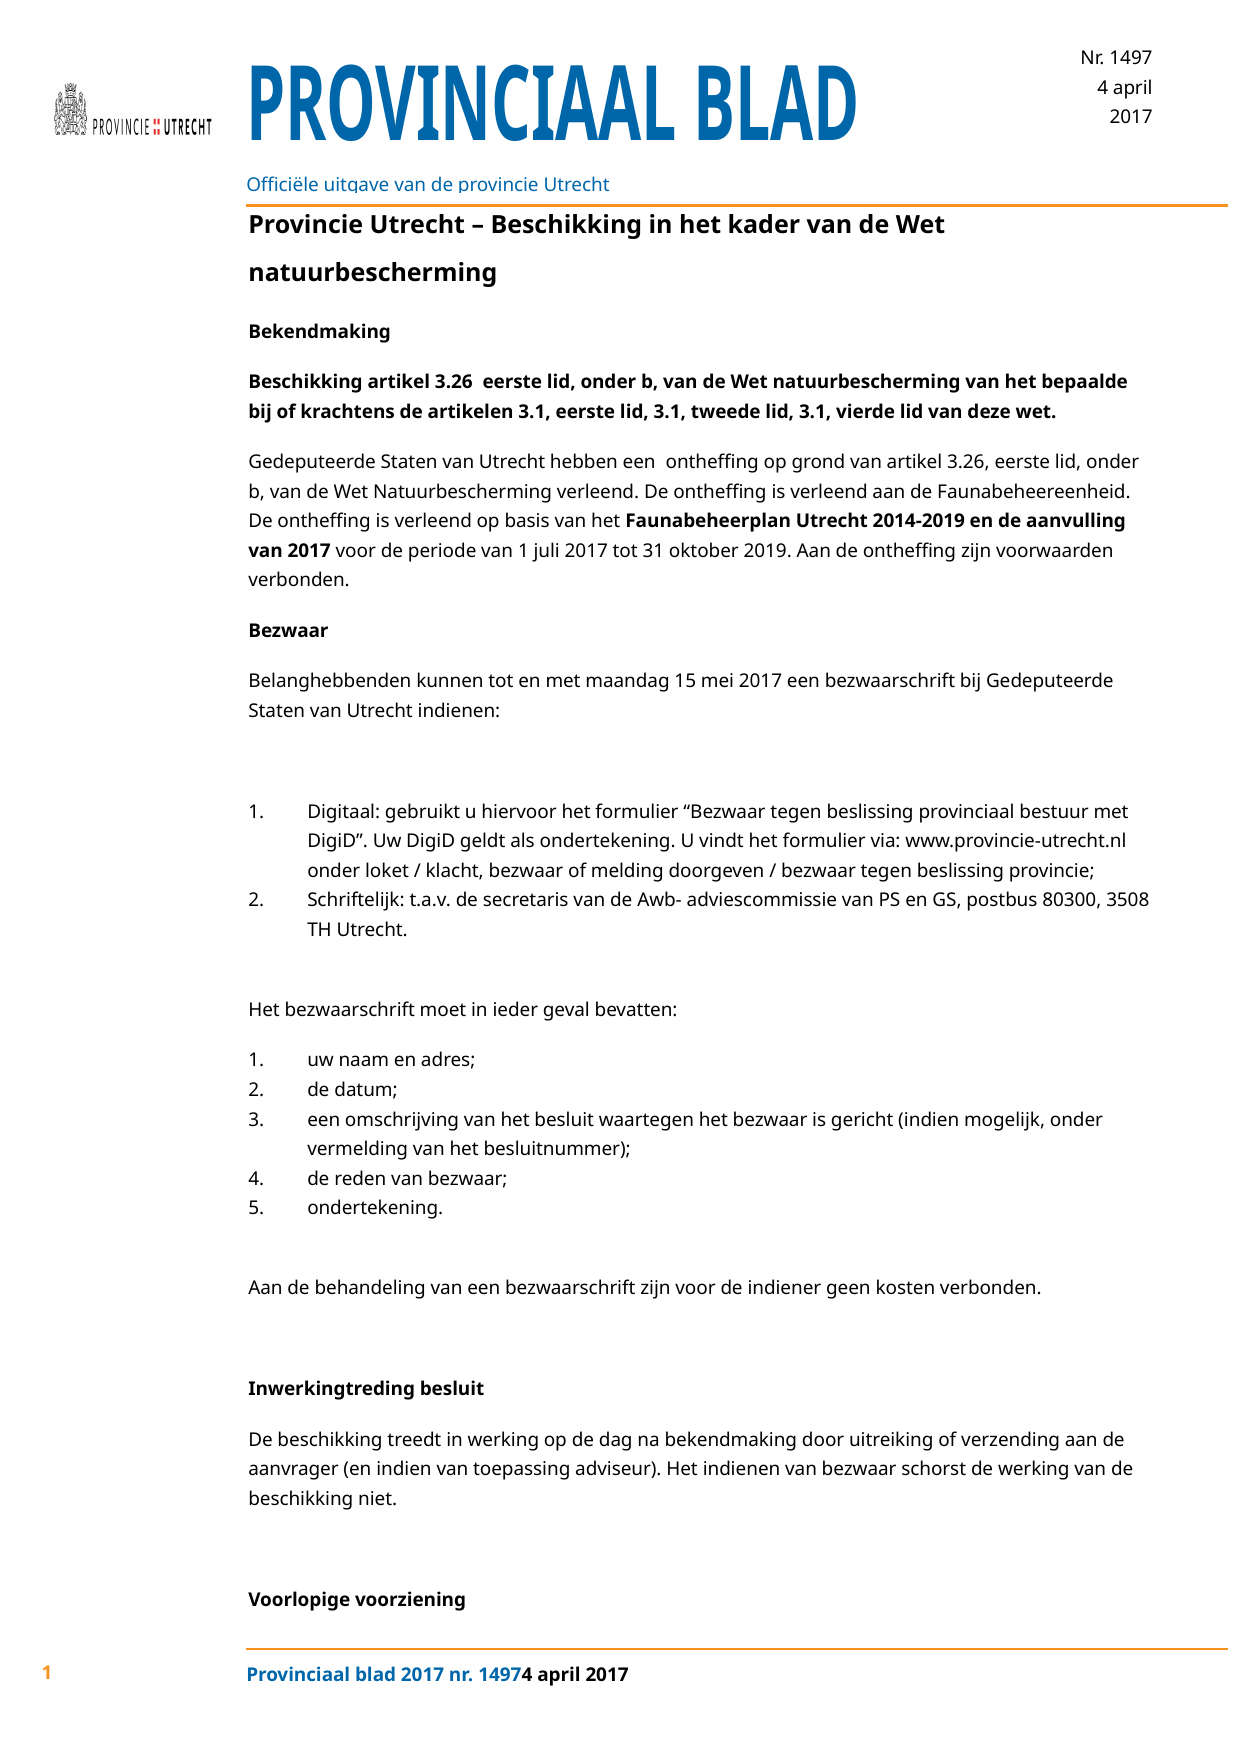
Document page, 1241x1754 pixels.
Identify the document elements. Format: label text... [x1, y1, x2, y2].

list ondertekening. [248, 1194, 1152, 1220]
text Inwerkingtreding besluit [248, 1375, 1152, 1401]
text Provincie Utrecht – Beschikking in het kader van de Wet natuurbescherming [248, 207, 1152, 288]
list Digitaal: gebruikt u hiervoor het formulier “Bezwaar tegen beslissing provinciaal bestuur met DigiD”. Uw DigiD geldt als ondertekening. U vindt het formulier via: www.provincie-utrecht.nl onder loket / klacht, bezwaar of melding doorgeven / bezwaar tegen beslissing provincie; [248, 798, 1152, 883]
list een omschrijving van het besluit waartegen het bezwaar is gericht (indien mogelijk, onder vermelding van het besluitnummer); [248, 1106, 1152, 1161]
text Belanghebbenden kunnen tot en met maandag 15 mei 2017 een bezwaarschrift bij Gedeputeerde Staten van Utrecht indienen: [248, 667, 1152, 723]
text Aan de behandeling van een bezwaarschrift zijn voor de indiener geen kosten verbonden. [248, 1274, 1152, 1300]
text Het bezwaarschrift moet in ieder geval bevatten: [248, 996, 1152, 1022]
text Bezwaar [248, 617, 1152, 643]
list de reden van bezwaar; [248, 1165, 1152, 1191]
picture [41, 47, 231, 172]
list de datum; [248, 1076, 1152, 1102]
text Gedeputeerde Staten van Utrecht hebben een ontheffing op grond van artikel 3.26, eerste lid, onder b, van de Wet Natuurbescherming verleend. De ontheffing is verleend aan de Faunabeheereenheid. De ontheffing is verleend op basis van het Faunabeheerplan Utrecht 2014-2019 en de aanvulling van 2017 voor de periode van 1 juli 2017 tot 31 oktober 2019. Aan de ontheffing zijn voorwaarden verbonden. [248, 448, 1152, 592]
text De beschikking treedt in werking op de dag na bekendmaking door uitreiking of verzending aan de aanvrager (en indien van toepassing adviseur). Het indienen van bezwaar schorst de werking van de beschikking niet. [248, 1426, 1152, 1511]
text Bekendmaking [248, 318, 1152, 344]
list Schriftelijk: t.a.v. de secretaris van de Awb- adviescommissie van PS en GS, postbus 80300, 3508 TH Utrecht. [248, 887, 1152, 942]
text Beschikking artikel 3.26 eerste lid, onder b, van de Wet natuurbescherming van het bepaalde bij of krachtens de artikelen 3.1, eerste lid, 3.1, tweede lid, 3.1, vierde lid van deze wet. [248, 368, 1152, 424]
text Voorlopige voorziening [248, 1586, 1152, 1612]
list uw naam en adres; [248, 1047, 1152, 1072]
